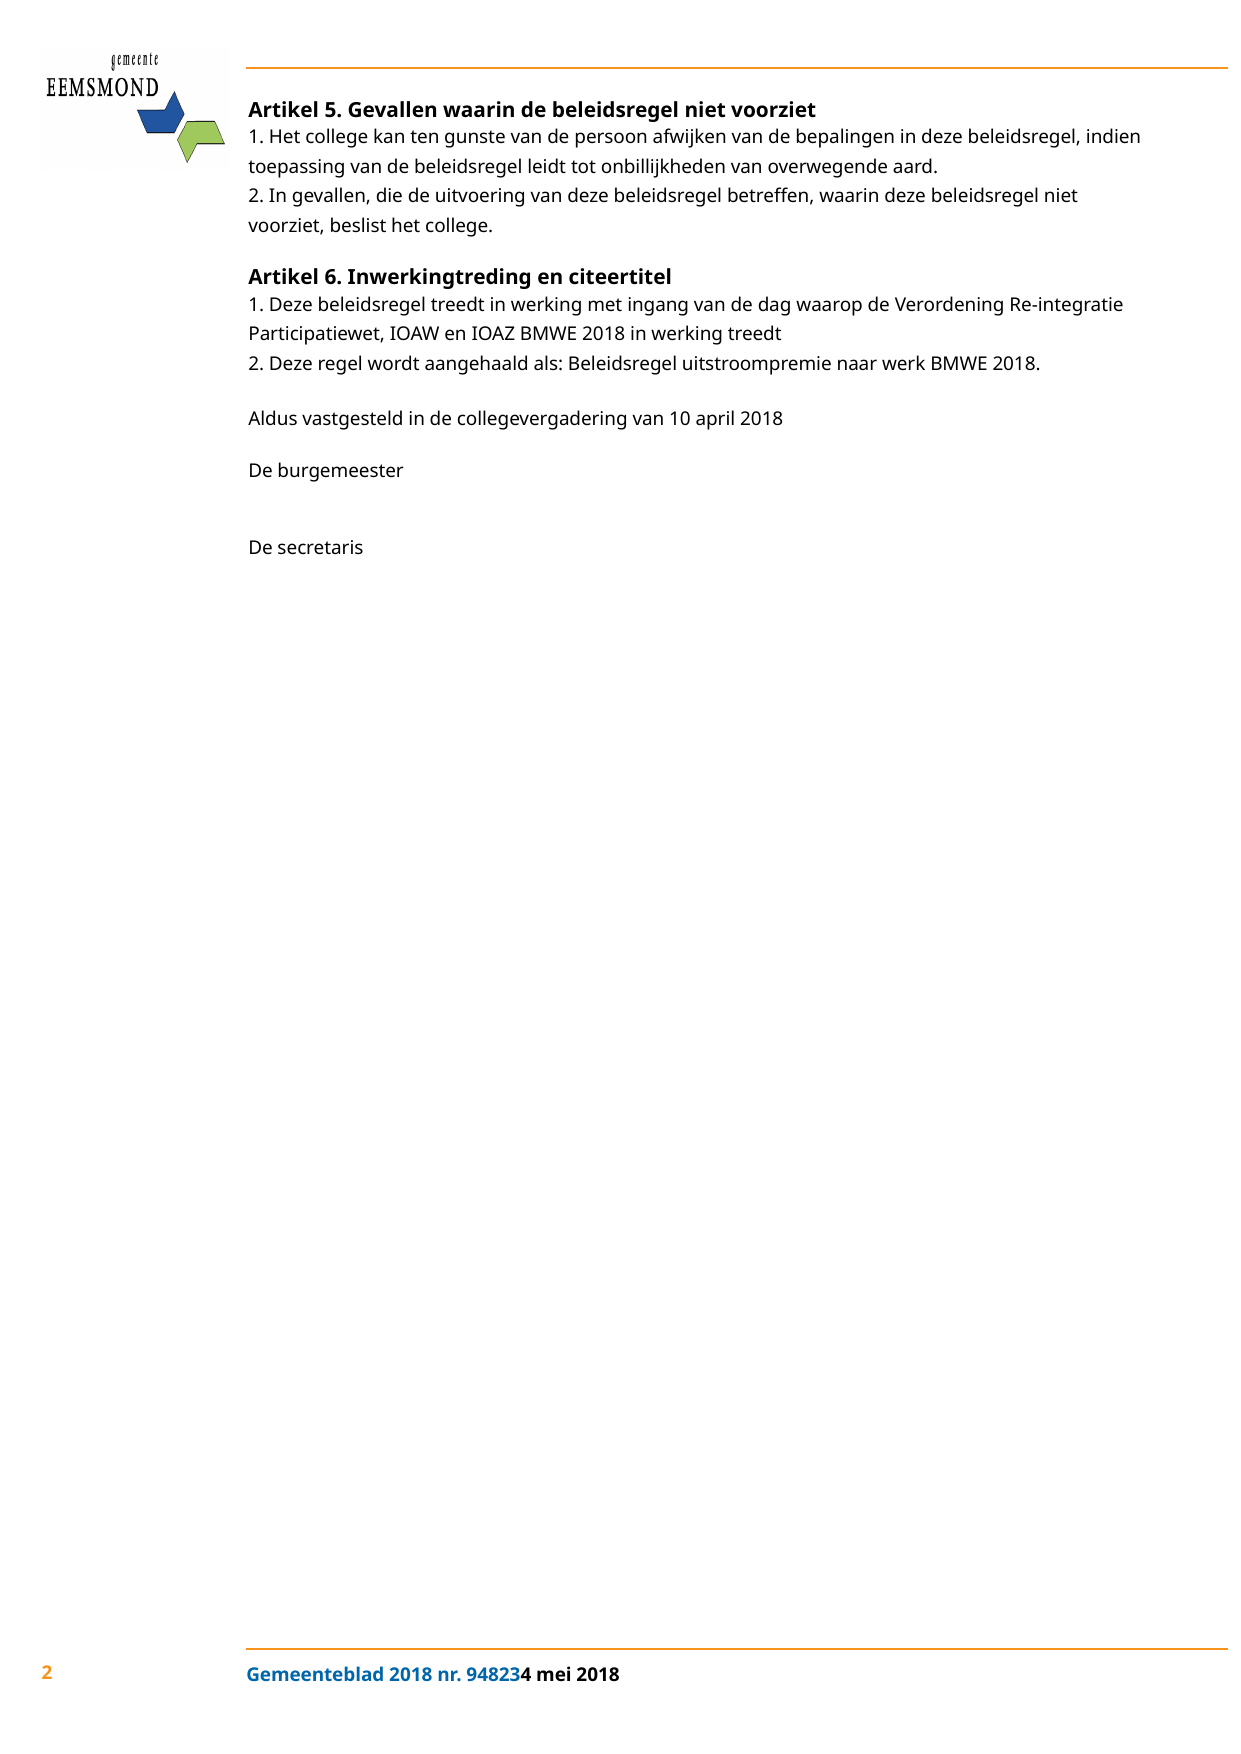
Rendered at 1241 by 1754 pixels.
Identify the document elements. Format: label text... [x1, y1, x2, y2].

text De secretaris [248, 534, 1152, 560]
text 2. In gevallen, die de uitvoering van deze beleidsregel betreffen, waarin deze beleidsregel niet voorziet, beslist het college. [248, 182, 1152, 238]
text 1. Het college kan ten gunste van de persoon afwijken van de bepalingen in deze beleidsregel, indien toepassing van de beleidsregel leidt tot onbillijkheden van overwegende aard. [248, 123, 1152, 178]
text 2. Deze regel wordt aangehaald als: Beleidsregel uitstroompremie naar werk BMWE 2018. [248, 350, 1152, 376]
picture [41, 47, 231, 172]
text De burgemeester [248, 457, 1152, 482]
text Artikel 6. Inwerkingtreding en citeertitel [248, 262, 1152, 291]
text Artikel 5. Gevallen waarin de beleidsregel niet voorziet [248, 95, 1152, 123]
text Aldus vastgesteld in de collegevergadering van 10 april 2018 [248, 405, 1152, 431]
text 1. Deze beleidsregel treedt in werking met ingang van de dag waarop de Verordening Re-integratie Participatiewet, IOAW en IOAZ BMWE 2018 in werking treedt [248, 291, 1152, 346]
